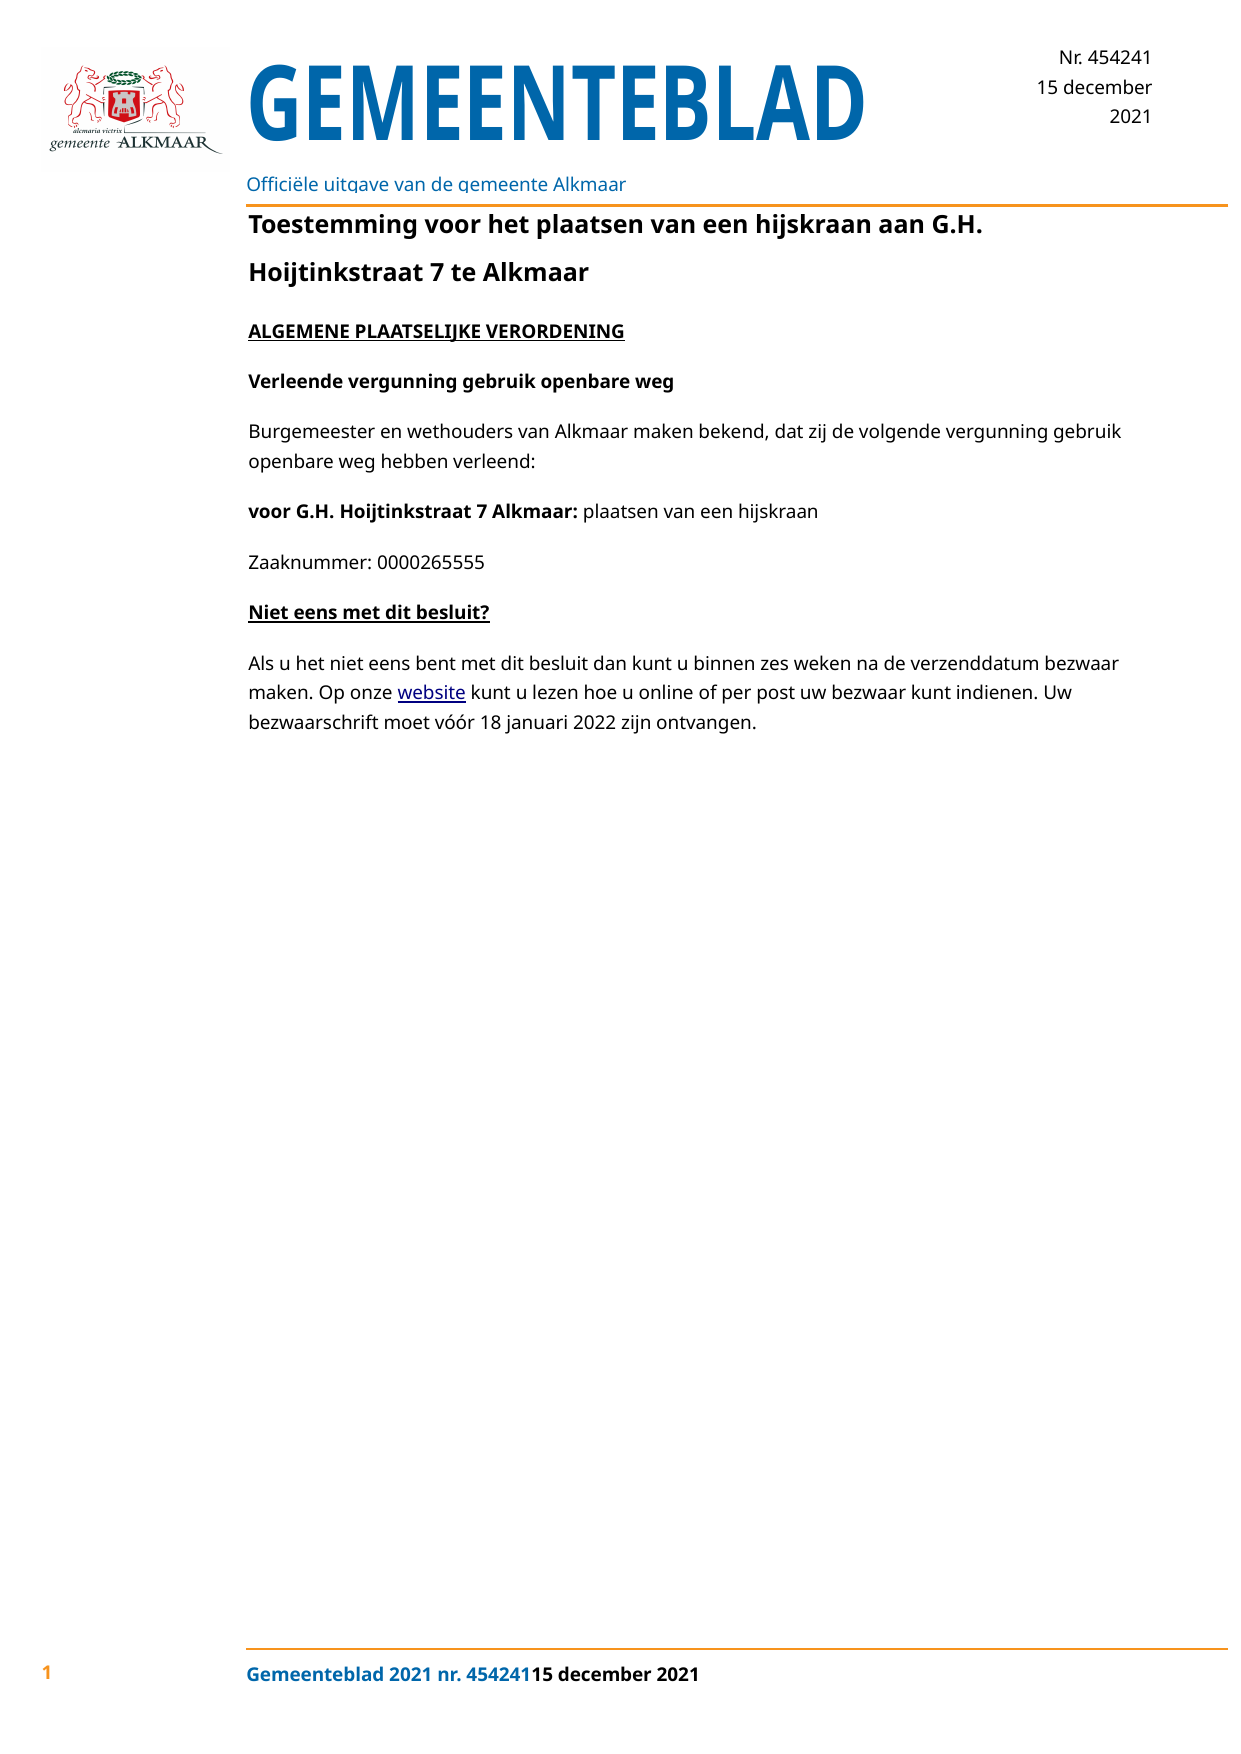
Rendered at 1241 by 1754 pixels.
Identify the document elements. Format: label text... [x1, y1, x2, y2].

picture [41, 47, 231, 172]
text Verleende vergunning gebruik openbare weg [248, 368, 1152, 394]
text ALGEMENE PLAATSELIJKE VERORDENING [248, 318, 1152, 344]
text Burgemeester en wethouders van Alkmaar maken bekend, dat zij de volgende vergunning gebruik openbare weg hebben verleend: [248, 419, 1152, 474]
text Toestemming voor het plaatsen van een hijskraan aan G.H. Hoijtinkstraat 7 te Alkmaar [248, 207, 1152, 288]
text Zaaknummer: 0000265555 [248, 549, 1152, 575]
text Als u het niet eens bent met dit besluit dan kunt u binnen zes weken na de verzenddatum bezwaar maken. Op onze website kunt u lezen hoe u online of per post uw bezwaar kunt indienen. Uw bezwaarschrift moet vóór 18 januari 2022 zijn ontvangen. [248, 650, 1152, 735]
text Niet eens met dit besluit? [248, 599, 1152, 625]
text voor G.H. Hoijtinkstraat 7 Alkmaar: plaatsen van een hijskraan [248, 499, 1152, 524]
